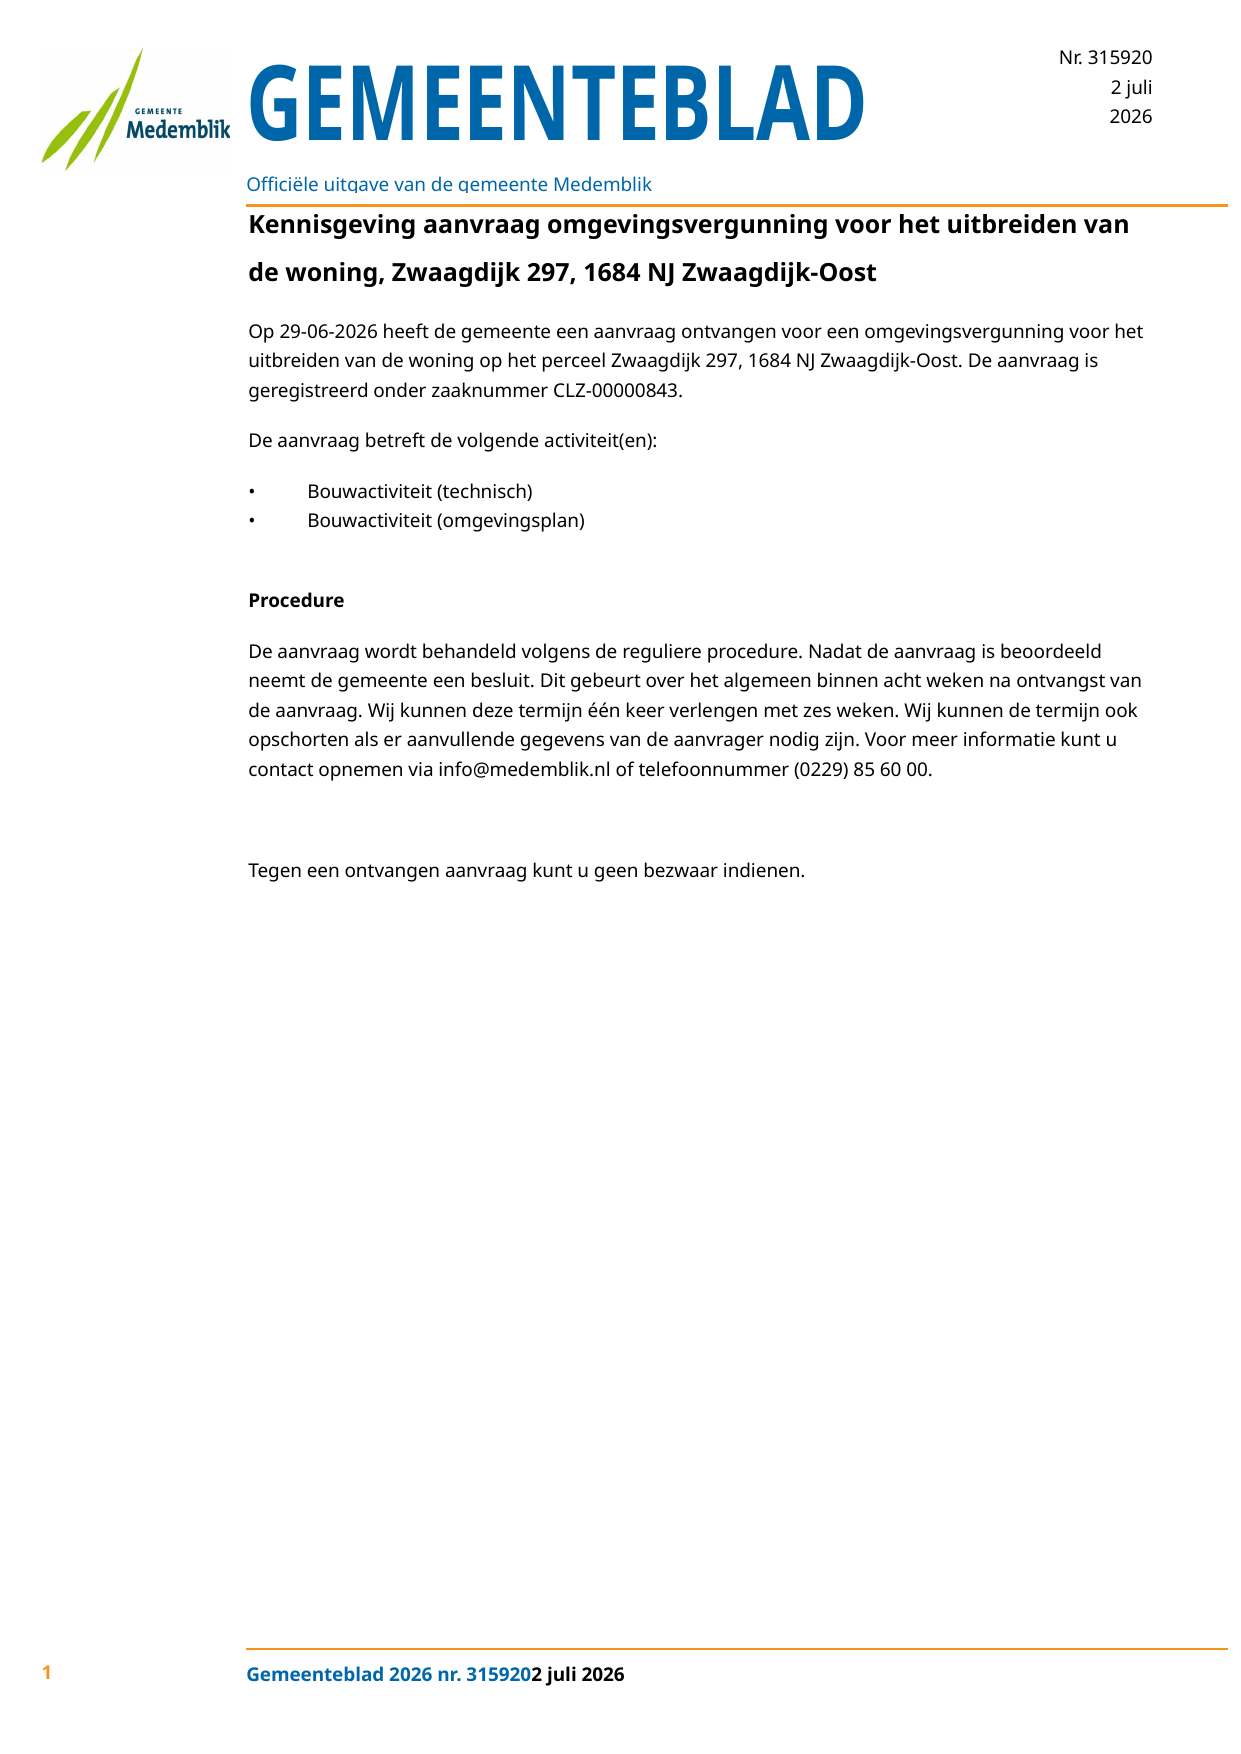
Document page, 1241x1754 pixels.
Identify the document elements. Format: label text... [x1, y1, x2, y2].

text Tegen een ontvangen aanvraag kunt u geen bezwaar indienen. [248, 857, 1152, 883]
text Op 29-06-2026 heeft de gemeente een aanvraag ontvangen voor een omgevingsvergunning voor het uitbreiden van de woning op het perceel Zwaagdijk 297, 1684 NJ Zwaagdijk-Oost. De aanvraag is geregistreerd onder zaaknummer CLZ-00000843. [248, 318, 1152, 403]
picture [41, 47, 231, 172]
text Kennisgeving aanvraag omgevingsvergunning voor het uitbreiden van de woning, Zwaagdijk 297, 1684 NJ Zwaagdijk-Oost [248, 207, 1152, 288]
text De aanvraag betreft de volgende activiteit(en): [248, 427, 1152, 453]
list Bouwactiviteit (omgevingsplan) [248, 507, 1152, 533]
text De aanvraag wordt behandeld volgens de reguliere procedure. Nadat de aanvraag is beoordeeld neemt de gemeente een besluit. Dit gebeurt over het algemeen binnen acht weken na ontvangst van de aanvraag. Wij kunnen deze termijn één keer verlengen met zes weken. Wij kunnen de termijn ook opschorten als er aanvullende gegevens van de aanvrager nodig zijn. Voor meer informatie kunt u contact opnemen via info@medemblik.nl of telefoonnummer (0229) 85 60 00. [248, 638, 1152, 782]
list Bouwactiviteit (technisch) [248, 478, 1152, 504]
text Procedure [248, 587, 1152, 613]
